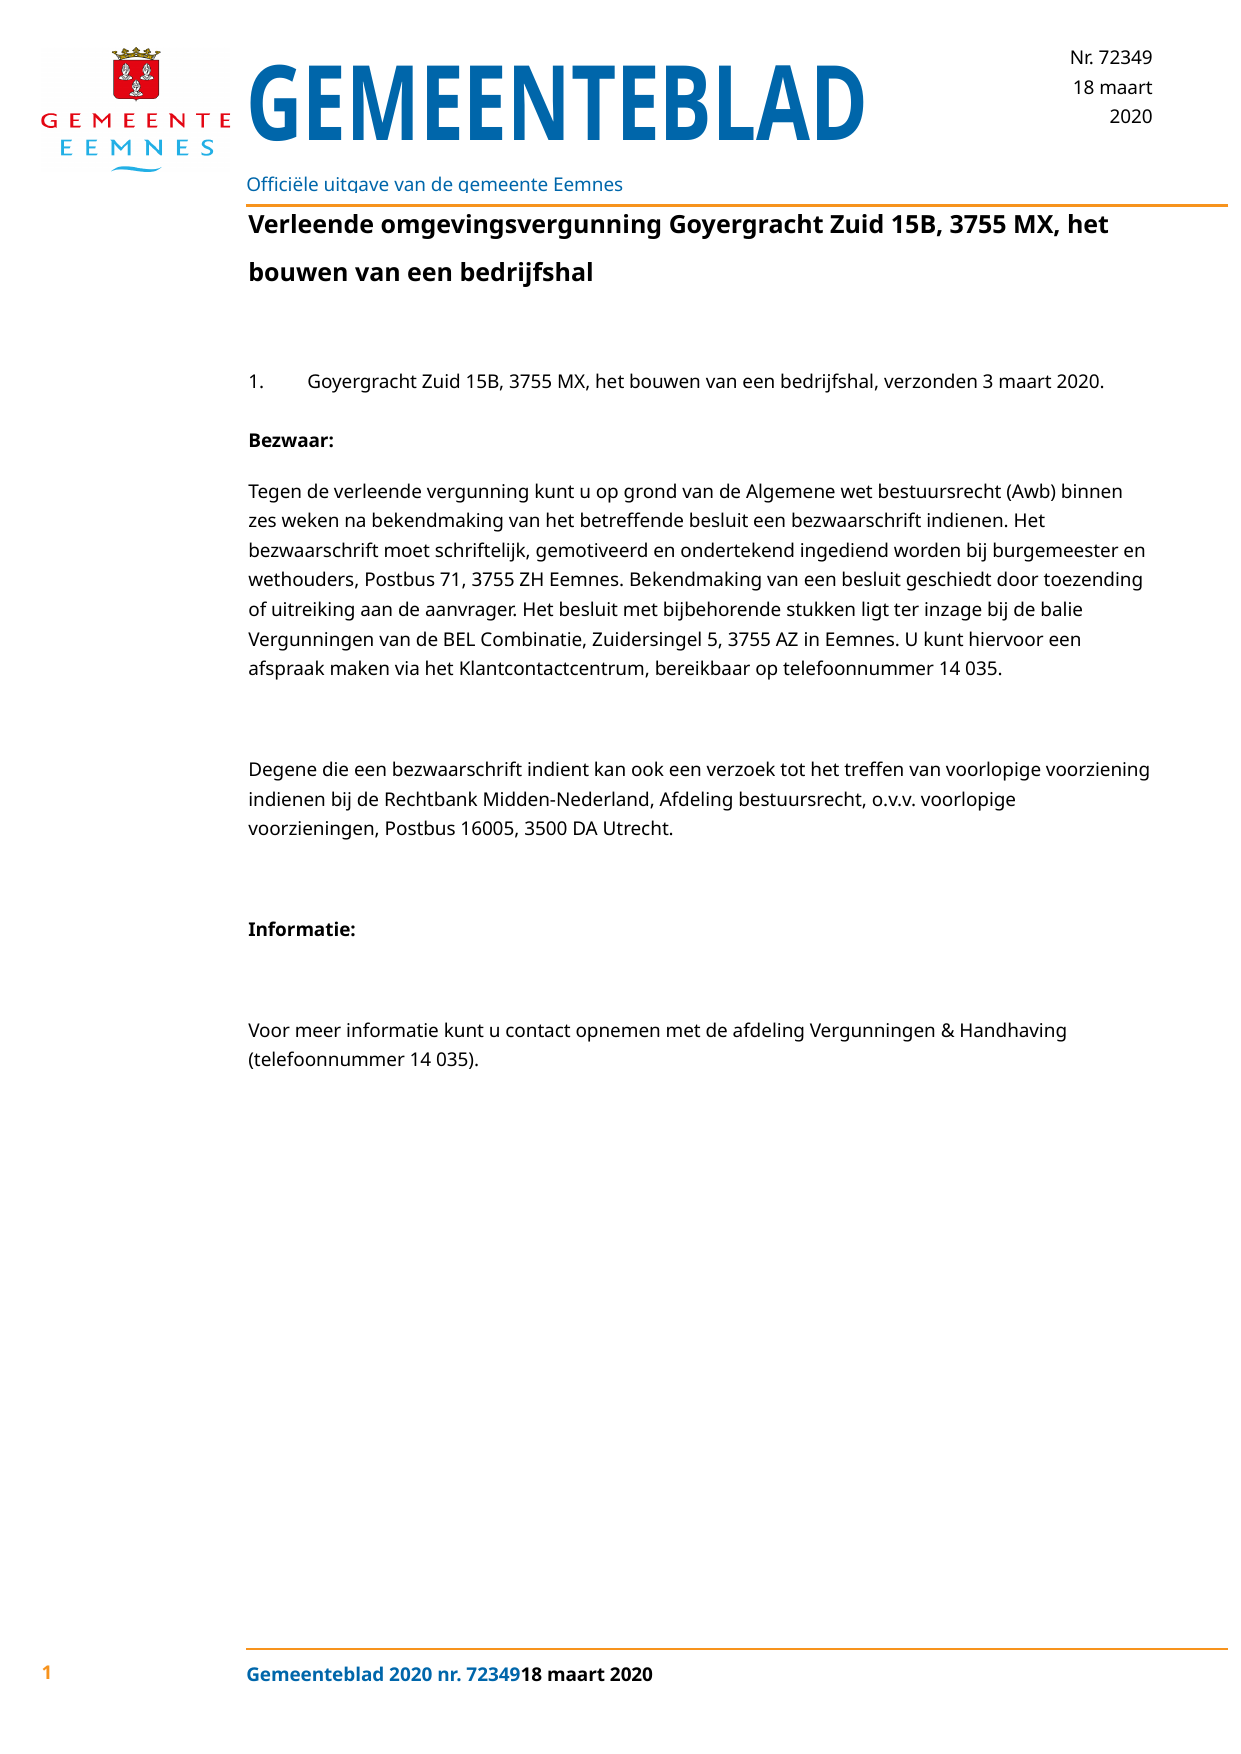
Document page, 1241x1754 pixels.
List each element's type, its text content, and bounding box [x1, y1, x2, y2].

picture [41, 47, 231, 172]
text Degene die een bezwaarschrift indient kan ook een verzoek tot het treffen van voorlopige voorziening indienen bij de Rechtbank Midden-Nederland, Afdeling bestuursrecht, o.v.v. voorlopige voorzieningen, Postbus 16005, 3500 DA Utrecht. [248, 756, 1152, 841]
text Voor meer informatie kunt u contact opnemen met de afdeling Vergunningen & Handhaving (telefoonnummer 14 035). [248, 1017, 1152, 1072]
text Bezwaar: [248, 427, 1152, 453]
text Tegen de verleende vergunning kunt u op grond van de Algemene wet bestuursrecht (Awb) binnen zes weken na bekendmaking van het betreffende besluit een bezwaarschrift indienen. Het bezwaarschrift moet schriftelijk, gemotiveerd en ondertekend ingediend worden bij burgemeester en wethouders, Postbus 71, 3755 ZH Eemnes. Bekendmaking van een besluit geschiedt door toezending of uitreiking aan de aanvrager. Het besluit met bijbehorende stukken ligt ter inzage bij de balie Vergunningen van de BEL Combinatie, Zuidersingel 5, 3755 AZ in Eemnes. U kunt hiervoor een afspraak maken via het Klantcontactcentrum, bereikbaar op telefoonnummer 14 035. [248, 478, 1152, 681]
text Verleende omgevingsvergunning Goyergracht Zuid 15B, 3755 MX, het bouwen van een bedrijfshal [248, 207, 1152, 288]
list Goyergracht Zuid 15B, 3755 MX, het bouwen van een bedrijfshal, verzonden 3 maart 2020. [248, 368, 1152, 394]
text Informatie: [248, 916, 1152, 942]
